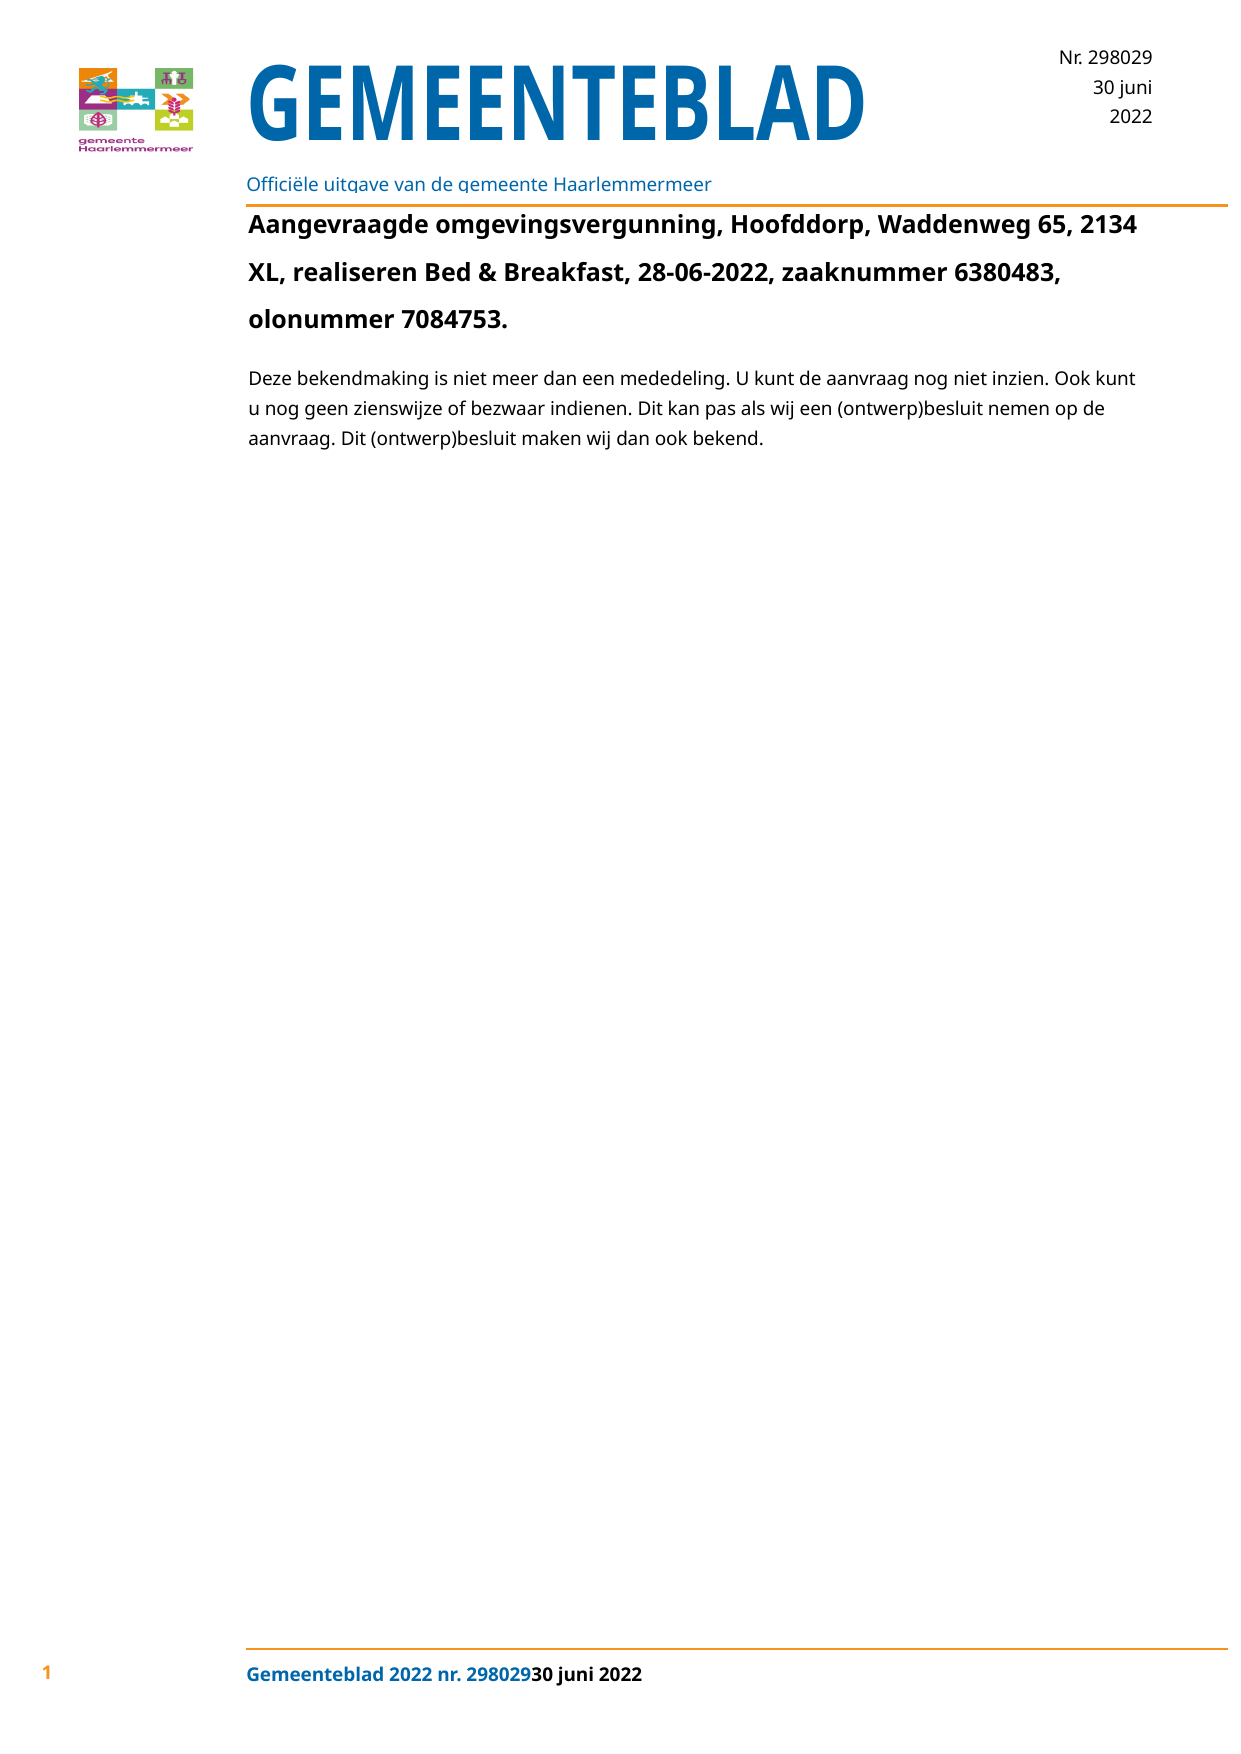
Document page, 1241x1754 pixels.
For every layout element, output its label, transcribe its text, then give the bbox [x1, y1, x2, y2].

text Aangevraagde omgevingsvergunning, Hoofddorp, Waddenweg 65, 2134 XL, realiseren Bed & Breakfast, 28-06-2022, zaaknummer 6380483, olonummer 7084753. [248, 207, 1152, 336]
text Deze bekendmaking is niet meer dan een mededeling. U kunt de aanvraag nog niet inzien. Ook kunt u nog geen zienswijze of bezwaar indienen. Dit kan pas als wij een (ontwerp)besluit nemen op de aanvraag. Dit (ontwerp)besluit maken wij dan ook bekend. [248, 366, 1152, 450]
picture [41, 47, 231, 172]
